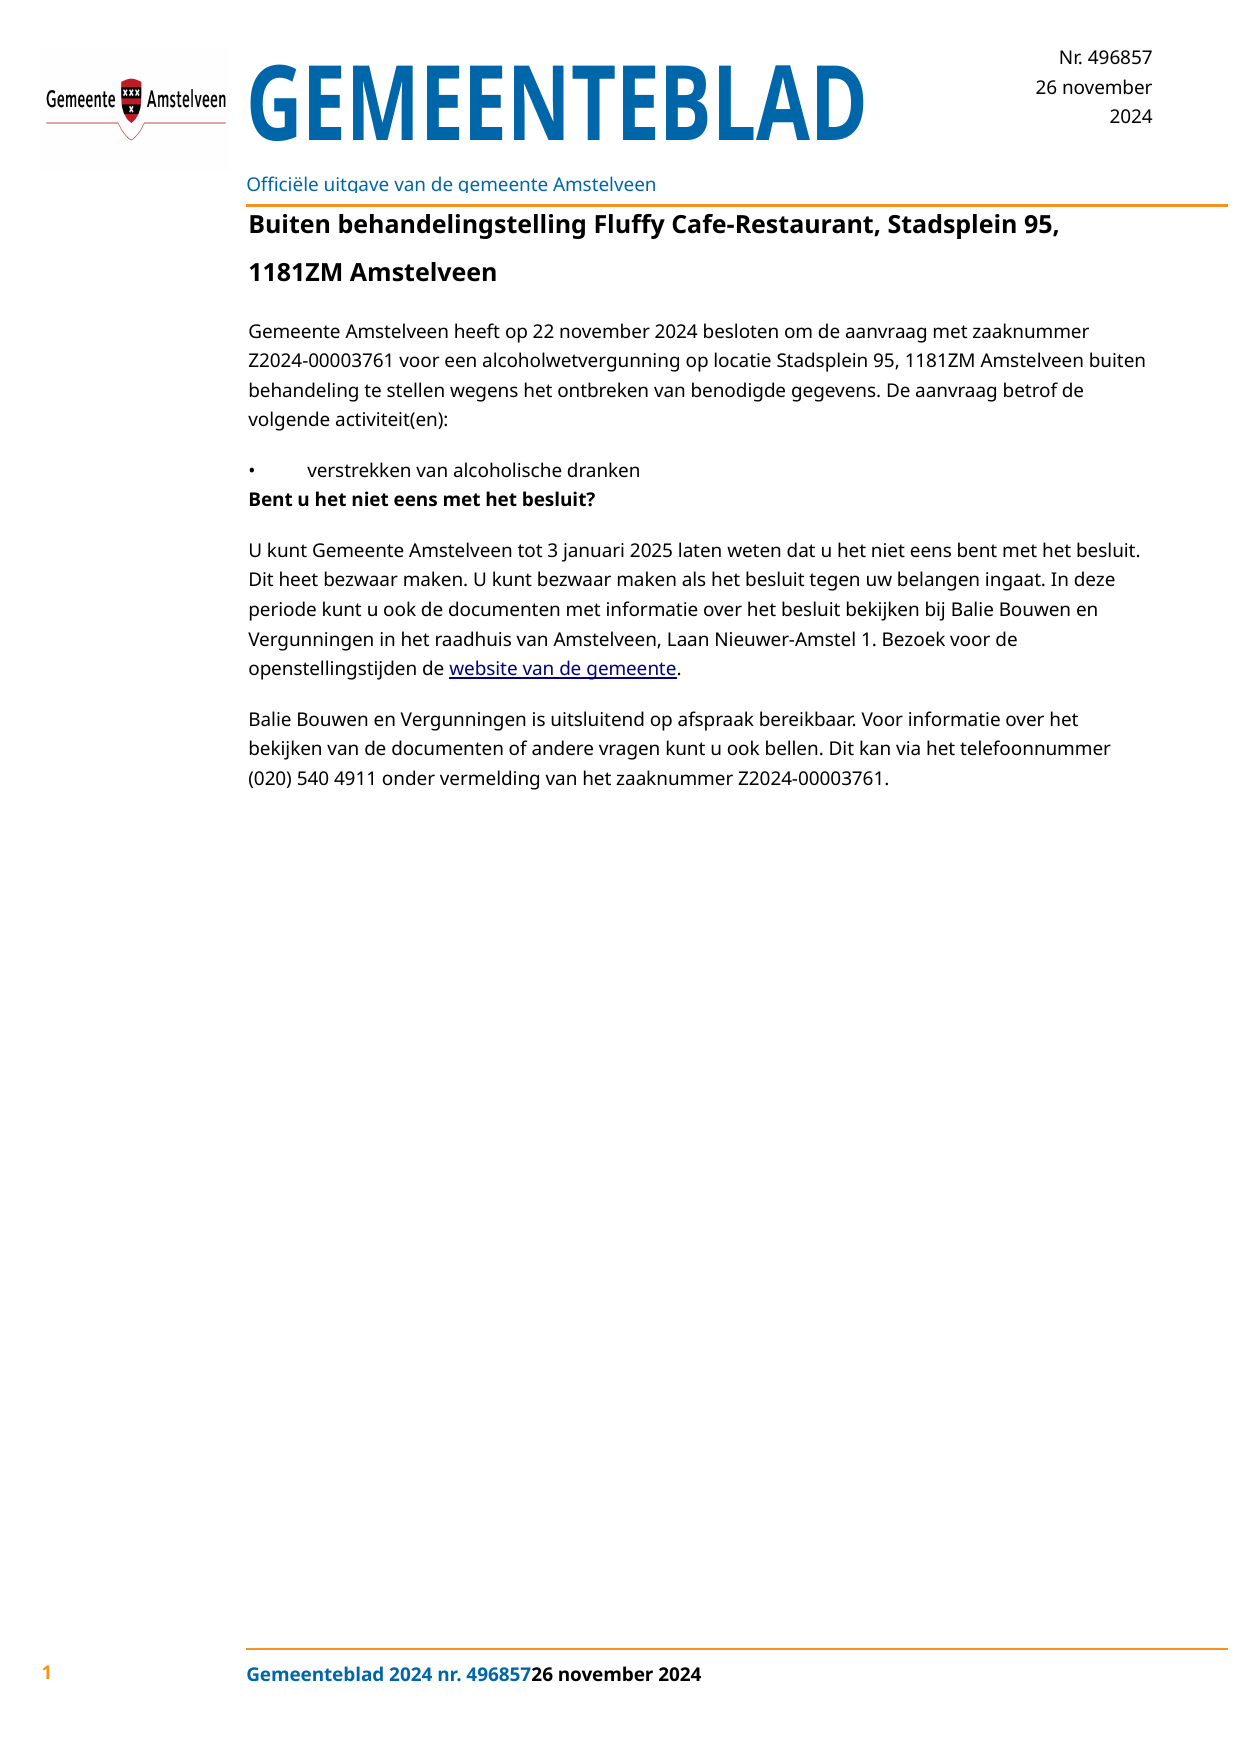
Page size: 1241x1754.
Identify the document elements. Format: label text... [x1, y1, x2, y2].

text Balie Bouwen en Vergunningen is uitsluitend op afspraak bereikbaar. Voor informatie over het bekijken van de documenten of andere vragen kunt u ook bellen. Dit kan via het telefoonnummer (020) 540 4911 onder vermelding van het zaaknummer Z2024-00003761. [248, 706, 1152, 791]
text Bent u het niet eens met het besluit? [248, 487, 1152, 512]
text U kunt Gemeente Amstelveen tot 3 januari 2025 laten weten dat u het niet eens bent met het besluit. Dit heet bezwaar maken. U kunt bezwaar maken als het besluit tegen uw belangen ingaat. In deze periode kunt u ook de documenten met informatie over het besluit bekijken bij Balie Bouwen en Vergunningen in het raadhuis van Amstelveen, Laan Nieuwer-Amstel 1. Bezoek voor de openstellingstijden de website van de gemeente. [248, 537, 1152, 681]
text Buiten behandelingstelling Fluffy Cafe-Restaurant, Stadsplein 95, 1181ZM Amstelveen [248, 207, 1152, 288]
text Gemeente Amstelveen heeft op 22 november 2024 besloten om de aanvraag met zaaknummer Z2024-00003761 voor een alcoholwetvergunning op locatie Stadsplein 95, 1181ZM Amstelveen buiten behandeling te stellen wegens het ontbreken van benodigde gegevens. De aanvraag betrof de volgende activiteit(en): [248, 318, 1152, 432]
list verstrekken van alcoholische dranken [248, 457, 1152, 483]
picture [41, 47, 231, 172]
